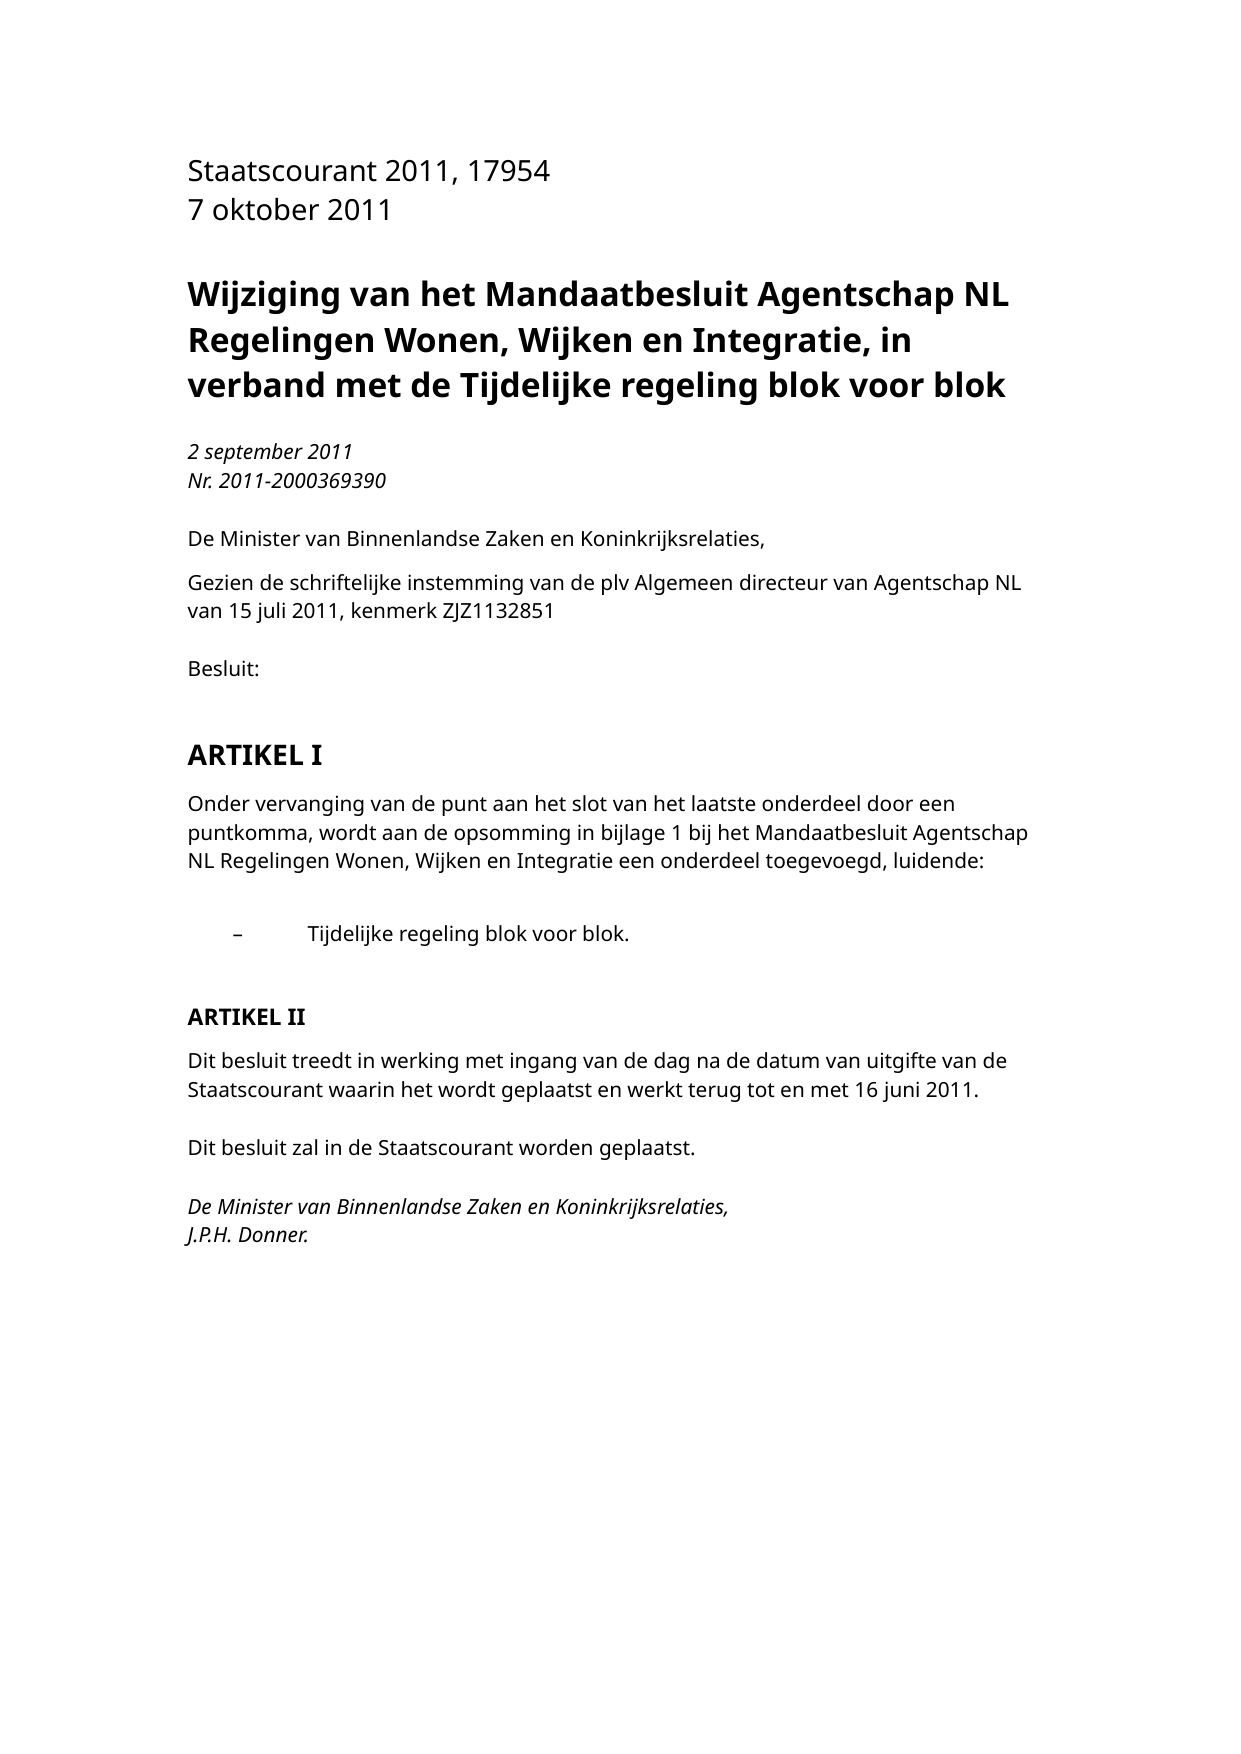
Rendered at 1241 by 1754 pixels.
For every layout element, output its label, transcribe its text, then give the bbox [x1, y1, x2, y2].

text Dit besluit zal in de Staatscourant worden geplaatst. [187, 1133, 1053, 1162]
text Nr. 2011-2000369390 [187, 466, 1053, 494]
text De Minister van Binnenlandse Zaken en Koninkrijksrelaties, [187, 524, 1053, 553]
subtitle Wijziging van het Mandaatbesluit Agentschap NL Regelingen Wonen, Wijken en Integratie, in verband met de Tijdelijke regeling blok voor blok [187, 271, 1053, 407]
text Onder vervanging van de punt aan het slot van het laatste onderdeel door een puntkomma, wordt aan de opsomming in bijlage 1 bij het Mandaatbesluit Agentschap NL Regelingen Wonen, Wijken en Integratie een onderdeel toegevoegd, luidende: [187, 789, 1053, 874]
subtitle ARTIKEL II [187, 1000, 1053, 1032]
text Staatscourant 2011, 17954 [187, 150, 1053, 190]
text J.P.H. Donner. [187, 1220, 1053, 1249]
text Besluit: [187, 654, 1053, 683]
text Gezien de schriftelijke instemming van de plv Algemeen directeur van Agentschap NL van 15 juli 2011, kenmerk ZJZ1132851 [187, 568, 1053, 624]
text 7 oktober 2011 [187, 190, 1053, 229]
text 2 september 2011 [187, 437, 1053, 466]
list Tijdelijke regeling blok voor blok. [232, 919, 1053, 948]
subtitle ARTIKEL I [187, 736, 1053, 774]
text De Minister van Binnenlandse Zaken en Koninkrijksrelaties, [187, 1192, 1053, 1220]
text Dit besluit treedt in werking met ingang van de dag na de datum van uitgifte van de Staatscourant waarin het wordt geplaatst en werkt terug tot en met 16 juni 2011. [187, 1047, 1053, 1103]
